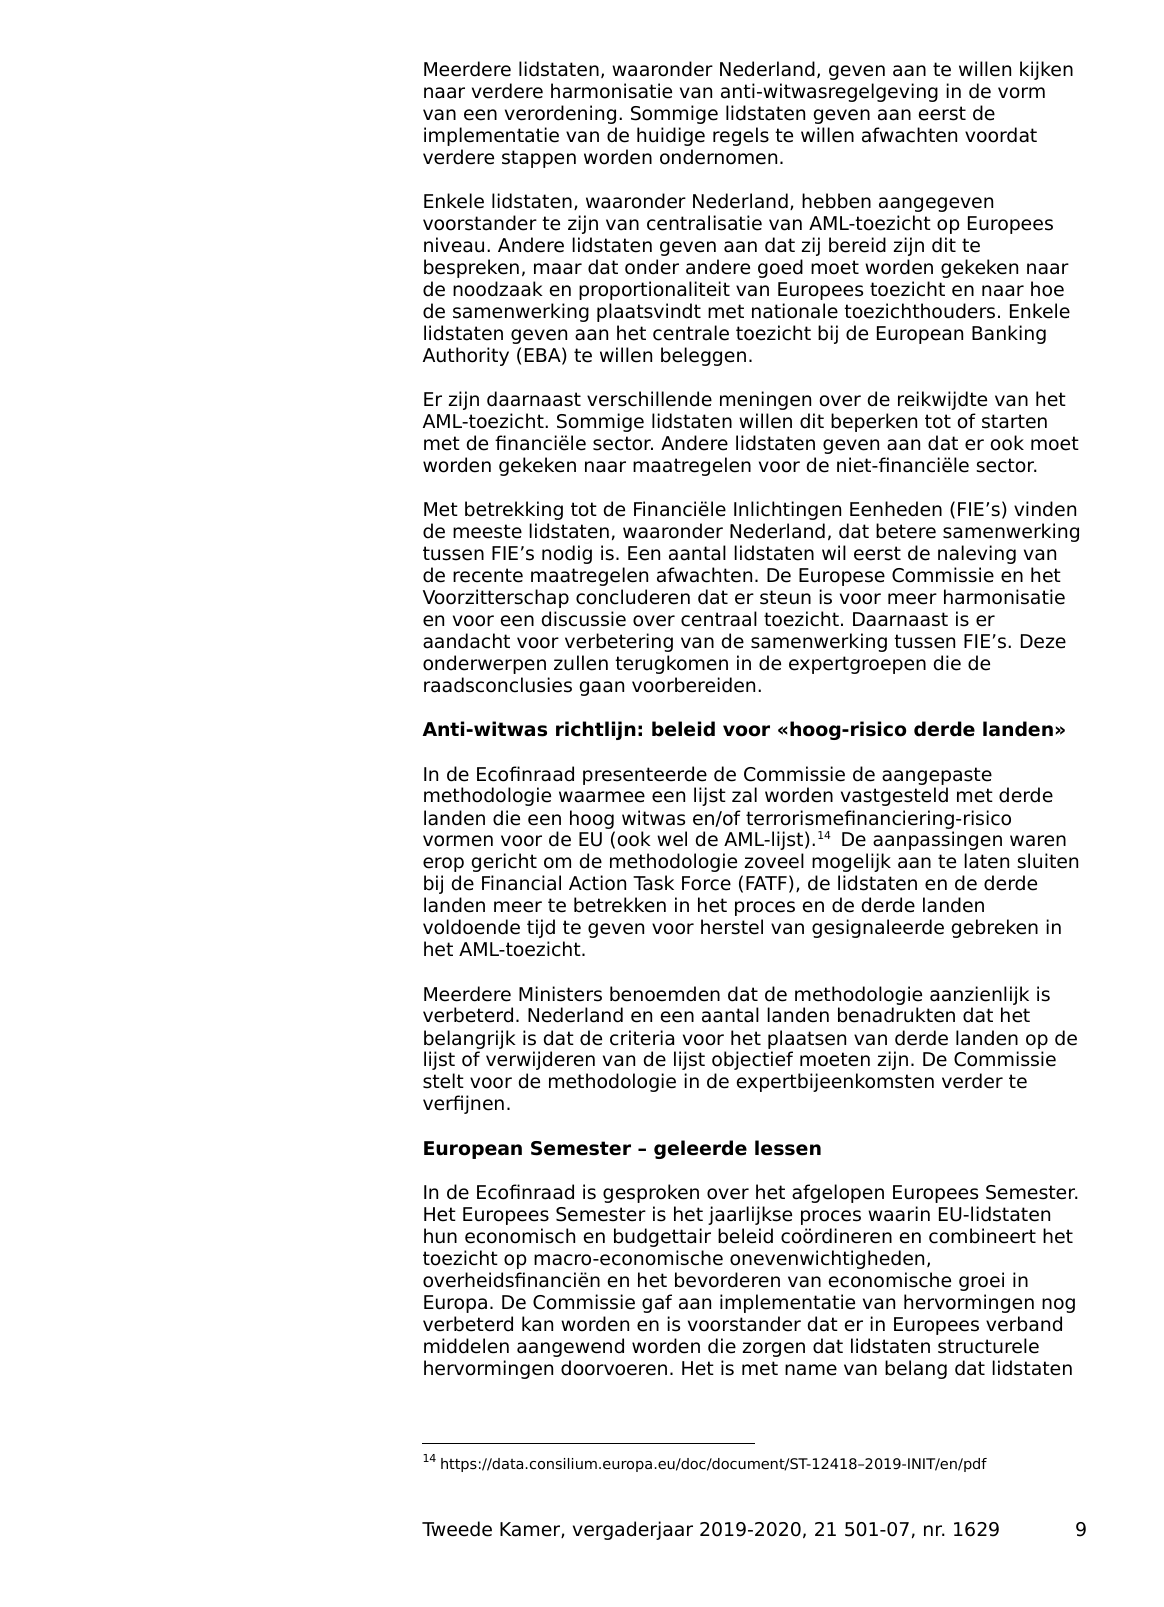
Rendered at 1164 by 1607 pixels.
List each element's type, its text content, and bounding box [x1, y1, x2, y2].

text In de Ecofinraad is gesproken over het afgelopen Europees Semester. Het Europees Semester is het jaarlijkse proces waarin EU-lidstaten hun economisch en budgettair beleid coördineren en combineert het toezicht op macro-economische onevenwichtigheden, overheidsfinanciën en het bevorderen van economische groei in Europa. De Commissie gaf aan implementatie van hervormingen nog verbeterd kan worden en is voorstander dat er in Europees verband middelen aangewend worden die zorgen dat lidstaten structurele hervormingen doorvoeren. Het is met name van belang dat lidstaten [422, 1182, 1087, 1379]
text In de Ecofinraad presenteerde de Commissie de aangepaste methodologie waarmee een lijst zal worden vastgesteld met derde landen die een hoog witwas en/of terrorismefinanciering-risico vormen voor de EU (ook wel de AML-lijst). De aanpassingen waren erop gericht om de methodologie zoveel mogelijk aan te laten sluiten bij de Financial Action Task Force (FATF), de lidstaten en de derde landen meer te betrekken in het proces en de derde landen voldoende tijd te geven voor herstel van gesignaleerde gebreken in het AML-toezicht. [422, 763, 1087, 961]
text https://data.consilium.europa.eu/doc/document/ST-12418–2019-INIT/en/pdf [422, 1452, 1087, 1474]
text Er zijn daarnaast verschillende meningen over de reikwijdte van het AML-toezicht. Sommige lidstaten willen dit beperken tot of starten met de financiële sector. Andere lidstaten geven aan dat er ook moet worden gekeken naar maatregelen voor de niet-financiële sector. [422, 389, 1087, 477]
text Enkele lidstaten, waaronder Nederland, hebben aangegeven voorstander te zijn van centralisatie van AML-toezicht op Europees niveau. Andere lidstaten geven aan dat zij bereid zijn dit te bespreken, maar dat onder andere goed moet worden gekeken naar de noodzaak en proportionaliteit van Europees toezicht en naar hoe de samenwerking plaatsvindt met nationale toezichthouders. Enkele lidstaten geven aan het centrale toezicht bij de European Banking Authority (EBA) te willen beleggen. [422, 191, 1087, 367]
text Meerdere Ministers benoemden dat de methodologie aanzienlijk is verbeterd. Nederland en een aantal landen benadrukten dat het belangrijk is dat de criteria voor het plaatsen van derde landen op de lijst of verwijderen van de lijst objectief moeten zijn. De Commissie stelt voor de methodologie in de expertbijeenkomsten verder te verfijnen. [422, 983, 1087, 1115]
subtitle Anti-witwas richtlijn: beleid voor «hoog-risico derde landen» [422, 719, 1087, 741]
subtitle European Semester – geleerde lessen [422, 1137, 1087, 1159]
text Met betrekking tot de Financiële Inlichtingen Eenheden (FIE’s) vinden de meeste lidstaten, waaronder Nederland, dat betere samenwerking tussen FIE’s nodig is. Een aantal lidstaten wil eerst de naleving van de recente maatregelen afwachten. De Europese Commissie en het Voorzitterschap concluderen dat er steun is voor meer harmonisatie en voor een discussie over centraal toezicht. Daarnaast is er aandacht voor verbetering van de samenwerking tussen FIE’s. Deze onderwerpen zullen terugkomen in de expertgroepen die de raadsconclusies gaan voorbereiden. [422, 499, 1087, 697]
text Meerdere lidstaten, waaronder Nederland, geven aan te willen kijken naar verdere harmonisatie van anti-witwasregelgeving in de vorm van een verordening. Sommige lidstaten geven aan eerst de implementatie van de huidige regels te willen afwachten voordat verdere stappen worden ondernomen. [422, 59, 1087, 169]
